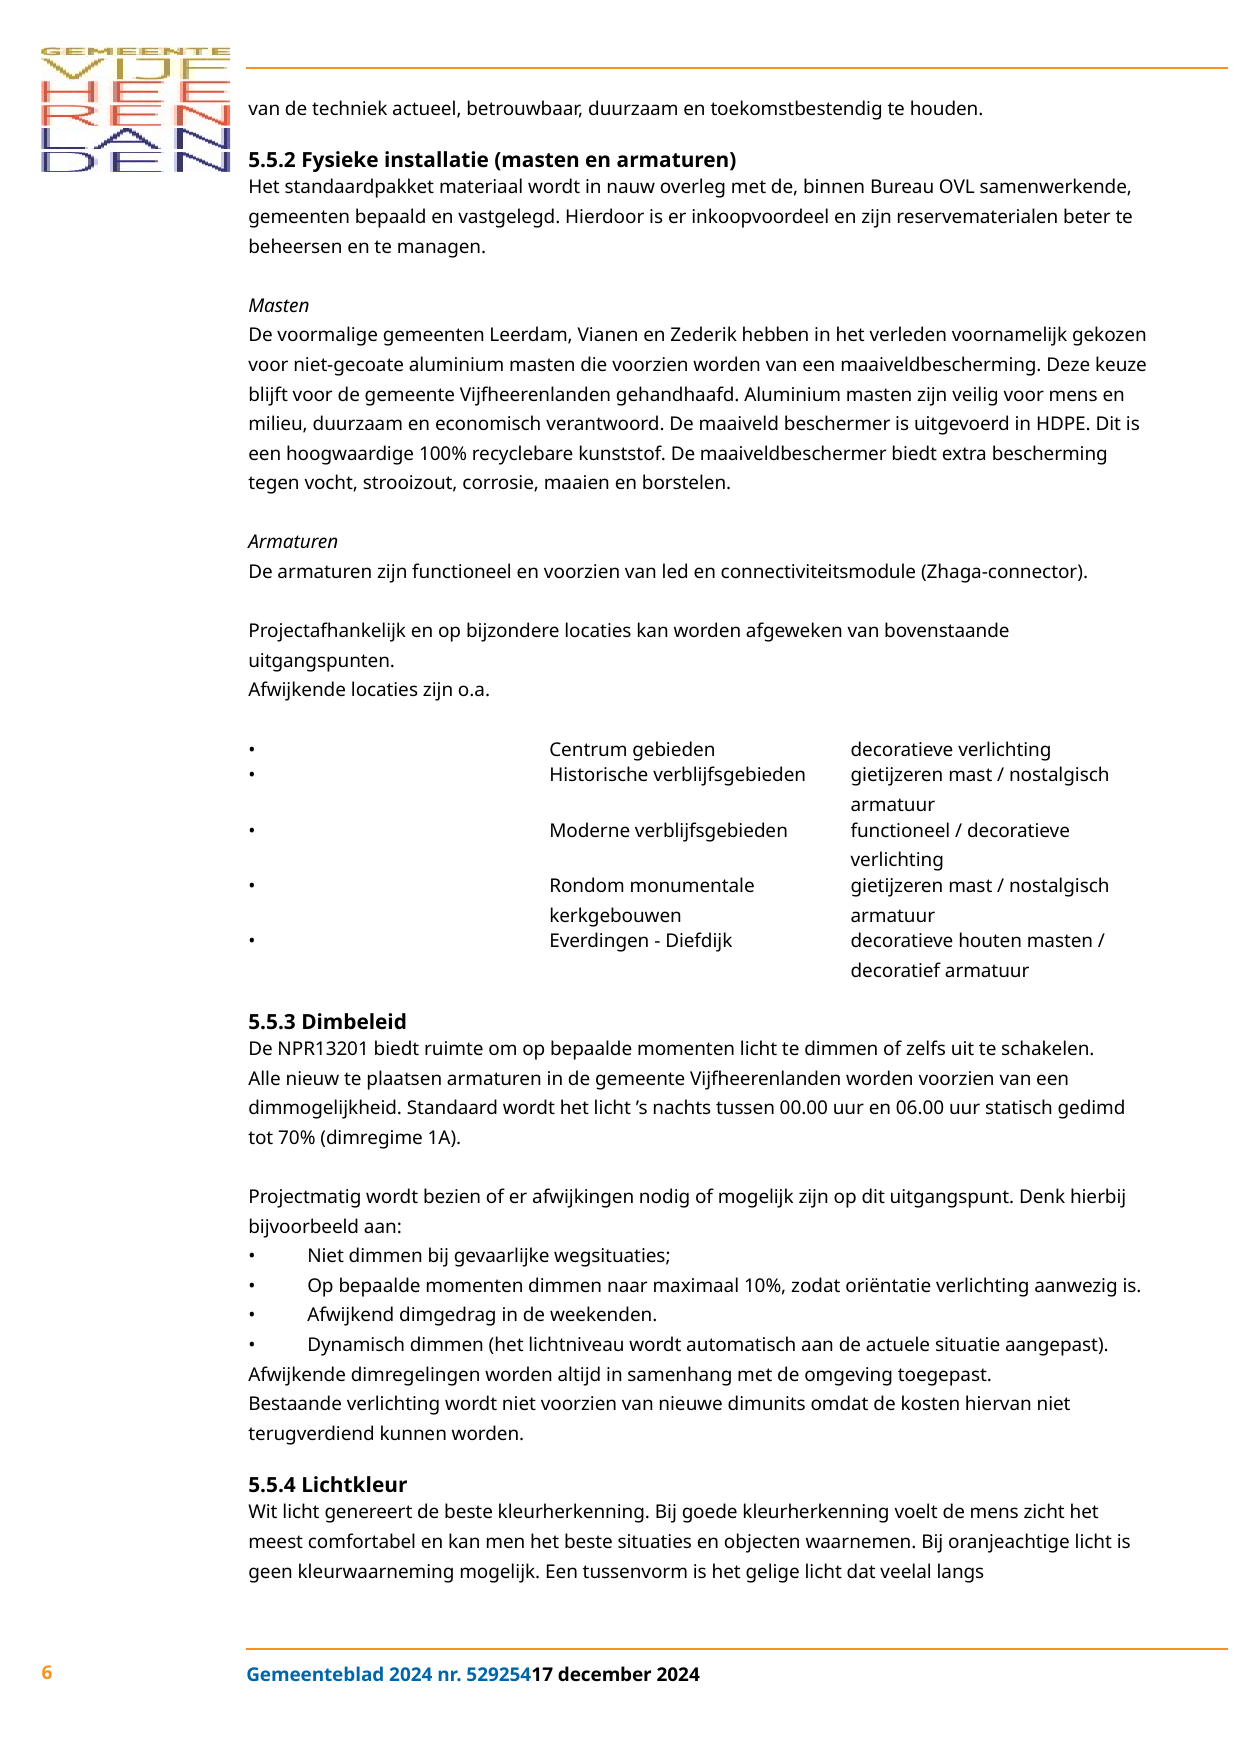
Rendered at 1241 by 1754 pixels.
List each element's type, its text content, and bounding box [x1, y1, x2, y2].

table_header Centrum gebieden [549, 736, 850, 762]
list Dynamisch dimmen (het lichtniveau wordt automatisch aan de actuele situatie aangepast). [248, 1331, 1152, 1357]
table_cell Everdingen - Diefdijk [549, 928, 850, 983]
table_cell gietijzeren mast / nostalgisch armatuur [850, 762, 1152, 817]
text De armaturen zijn functioneel en voorzien van led en connectiviteitsmodule (Zhaga-connector). [248, 558, 1152, 584]
text Bestaande verlichting wordt niet voorzien van nieuwe dimunits omdat de kosten hiervan niet terugverdiend kunnen worden. [248, 1390, 1152, 1446]
table_cell functioneel / decoratieve verlichting [850, 817, 1152, 872]
table_cell Rondom monumentale kerkgebouwen [549, 872, 850, 927]
text Wit licht genereert de beste kleurherkenning. Bij goede kleurherkenning voelt de mens zicht het meest comfortabel en kan men het beste situaties en objecten waarnemen. Bij oranjeachtige licht is geen kleurwaarneming mogelijk. Een tussenvorm is het gelige licht dat veelal langs [248, 1499, 1152, 1584]
table_cell • [248, 762, 549, 817]
list Niet dimmen bij gevaarlijke wegsituaties; [248, 1242, 1152, 1268]
table_cell • [248, 928, 549, 983]
table_cell gietijzeren mast / nostalgisch armatuur [850, 872, 1152, 927]
text Projectmatig wordt bezien of er afwijkingen nodig of mogelijk zijn op dit uitgangspunt. Denk hierbij bijvoorbeeld aan: [248, 1183, 1152, 1238]
text 5.5.4 Lichtkleur [248, 1470, 1152, 1499]
table_cell • [248, 872, 549, 927]
text Armaturen [248, 529, 1152, 554]
text De voormalige gemeenten Leerdam, Vianen en Zederik hebben in het verleden voornamelijk gekozen voor niet-gecoate aluminium masten die voorzien worden van een maaiveldbescherming. Deze keuze blijft voor de gemeente Vijfheerenlanden gehandhaafd. Aluminium masten zijn veilig voor mens en milieu, duurzaam en economisch verantwoord. De maaiveld beschermer is uitgevoerd in HDPE. Dit is een hoogwaardige 100% recyclebare kunststof. De maaiveldbeschermer biedt extra bescherming tegen vocht, strooizout, corrosie, maaien en borstelen. [248, 322, 1152, 495]
table_cell decoratieve houten masten / decoratief armatuur [850, 928, 1152, 983]
text 5.5.2 Fysieke installatie (masten en armaturen) [248, 145, 1152, 174]
text Projectafhankelijk en op bijzondere locaties kan worden afgeweken van bovenstaande uitgangspunten. [248, 617, 1152, 673]
text van de techniek actueel, betrouwbaar, duurzaam en toekomstbestendig te houden. [248, 95, 1152, 121]
text Afwijkende dimregelingen worden altijd in samenhang met de omgeving toegepast. [248, 1361, 1152, 1386]
text De NPR13201 biedt ruimte om op bepaalde momenten licht te dimmen of zelfs uit te schakelen. [248, 1035, 1152, 1061]
table_cell Moderne verblijfsgebieden [549, 817, 850, 872]
text Alle nieuw te plaatsen armaturen in de gemeente Vijfheerenlanden worden voorzien van een dimmogelijkheid. Standaard wordt het licht ’s nachts tussen 00.00 uur en 06.00 uur statisch gedimd tot 70% (dimregime 1A). [248, 1065, 1152, 1150]
list Op bepaalde momenten dimmen naar maximaal 10%, zodat oriëntatie verlichting aanwezig is. [248, 1272, 1152, 1298]
table_cell • [248, 817, 549, 872]
picture [41, 47, 231, 172]
text 5.5.3 Dimbeleid [248, 1007, 1152, 1035]
table_header decoratieve verlichting [850, 736, 1152, 762]
table_header • [248, 736, 549, 762]
text Masten [248, 292, 1152, 318]
text Afwijkende locaties zijn o.a. [248, 677, 1152, 702]
text Het standaardpakket materiaal wordt in nauw overleg met de, binnen Bureau OVL samenwerkende, gemeenten bepaald en vastgelegd. Hierdoor is er inkoopvoordeel en zijn reservematerialen beter te beheersen en te managen. [248, 174, 1152, 258]
table_cell Historische verblijfsgebieden [549, 762, 850, 817]
list Afwijkend dimgedrag in de weekenden. [248, 1302, 1152, 1327]
